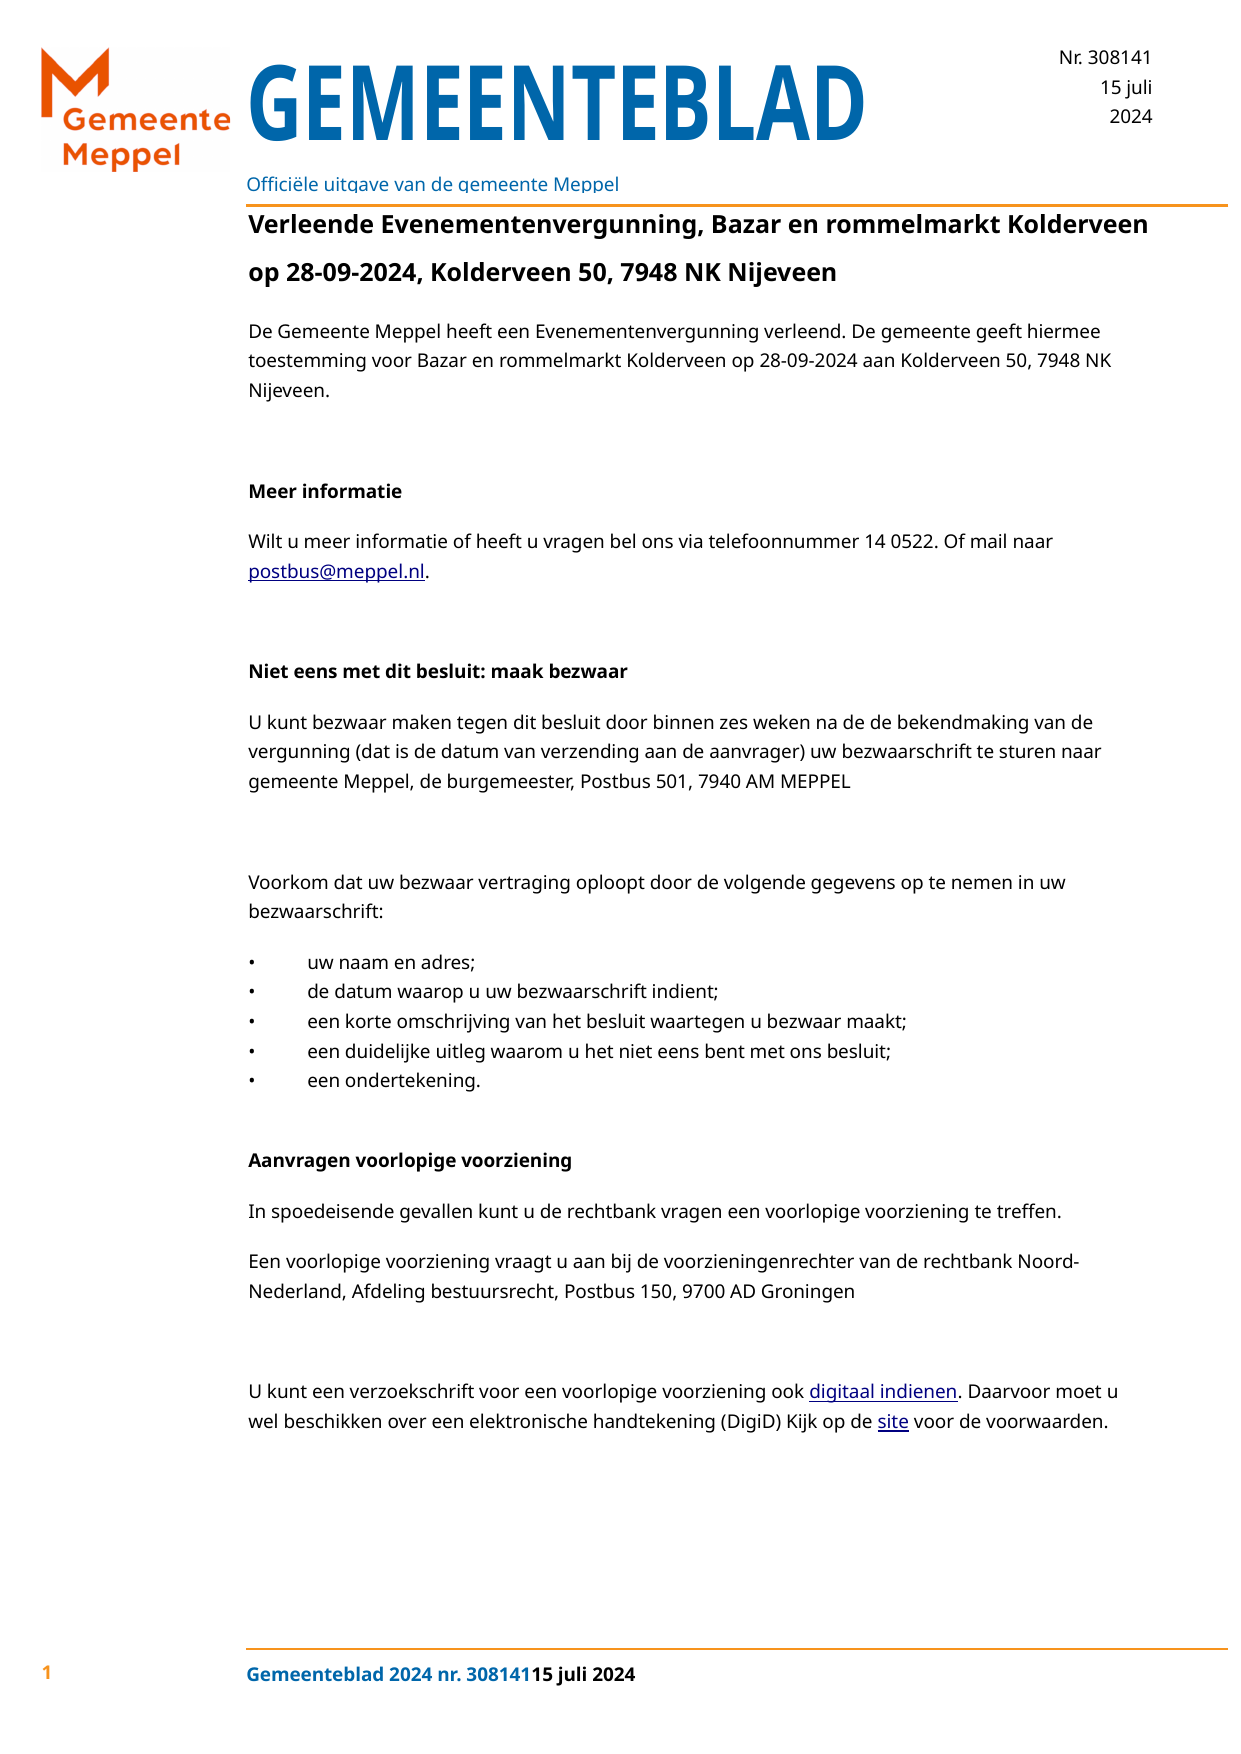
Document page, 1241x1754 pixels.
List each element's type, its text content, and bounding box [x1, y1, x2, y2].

list uw naam en adres; [248, 949, 1152, 975]
text De Gemeente Meppel heeft een Evenementenvergunning verleend. De gemeente geeft hiermee toestemming voor Bazar en rommelmarkt Kolderveen op 28-09-2024 aan Kolderveen 50, 7948 NK Nijeveen. [248, 318, 1152, 403]
picture [41, 47, 231, 172]
text Aanvragen voorlopige voorziening [248, 1147, 1152, 1173]
list een duidelijke uitleg waarom u het niet eens bent met ons besluit; [248, 1038, 1152, 1064]
text Niet eens met dit besluit: maak bezwaar [248, 659, 1152, 684]
list de datum waarop u uw bezwaarschrift indient; [248, 979, 1152, 1004]
text Meer informatie [248, 478, 1152, 504]
list een korte omschrijving van het besluit waartegen u bezwaar maakt; [248, 1008, 1152, 1034]
text Een voorlopige voorziening vraagt u aan bij de voorzieningenrechter van de rechtbank Noord-Nederland, Afdeling bestuursrecht, Postbus 150, 9700 AD Groningen [248, 1248, 1152, 1304]
text In spoedeisende gevallen kunt u de rechtbank vragen een voorlopige voorziening te treffen. [248, 1198, 1152, 1224]
text U kunt een verzoekschrift voor een voorlopige voorziening ook digitaal indienen. Daarvoor moet u wel beschikken over een elektronische handtekening (DigiD) Kijk op de site voor de voorwaarden. [248, 1379, 1152, 1434]
text U kunt bezwaar maken tegen dit besluit door binnen zes weken na de de bekendmaking van de vergunning (dat is de datum van verzending aan de aanvrager) uw bezwaarschrift te sturen naar gemeente Meppel, de burgemeester, Postbus 501, 7940 AM MEPPEL [248, 709, 1152, 794]
text Wilt u meer informatie of heeft u vragen bel ons via telefoonnummer 14 0522. Of mail naar postbus@meppel.nl. [248, 528, 1152, 584]
list een ondertekening. [248, 1067, 1152, 1093]
text Verleende Evenementenvergunning, Bazar en rommelmarkt Kolderveen op 28-09-2024, Kolderveen 50, 7948 NK Nijeveen [248, 207, 1152, 288]
text Voorkom dat uw bezwaar vertraging oploopt door de volgende gegevens op te nemen in uw bezwaarschrift: [248, 869, 1152, 924]
